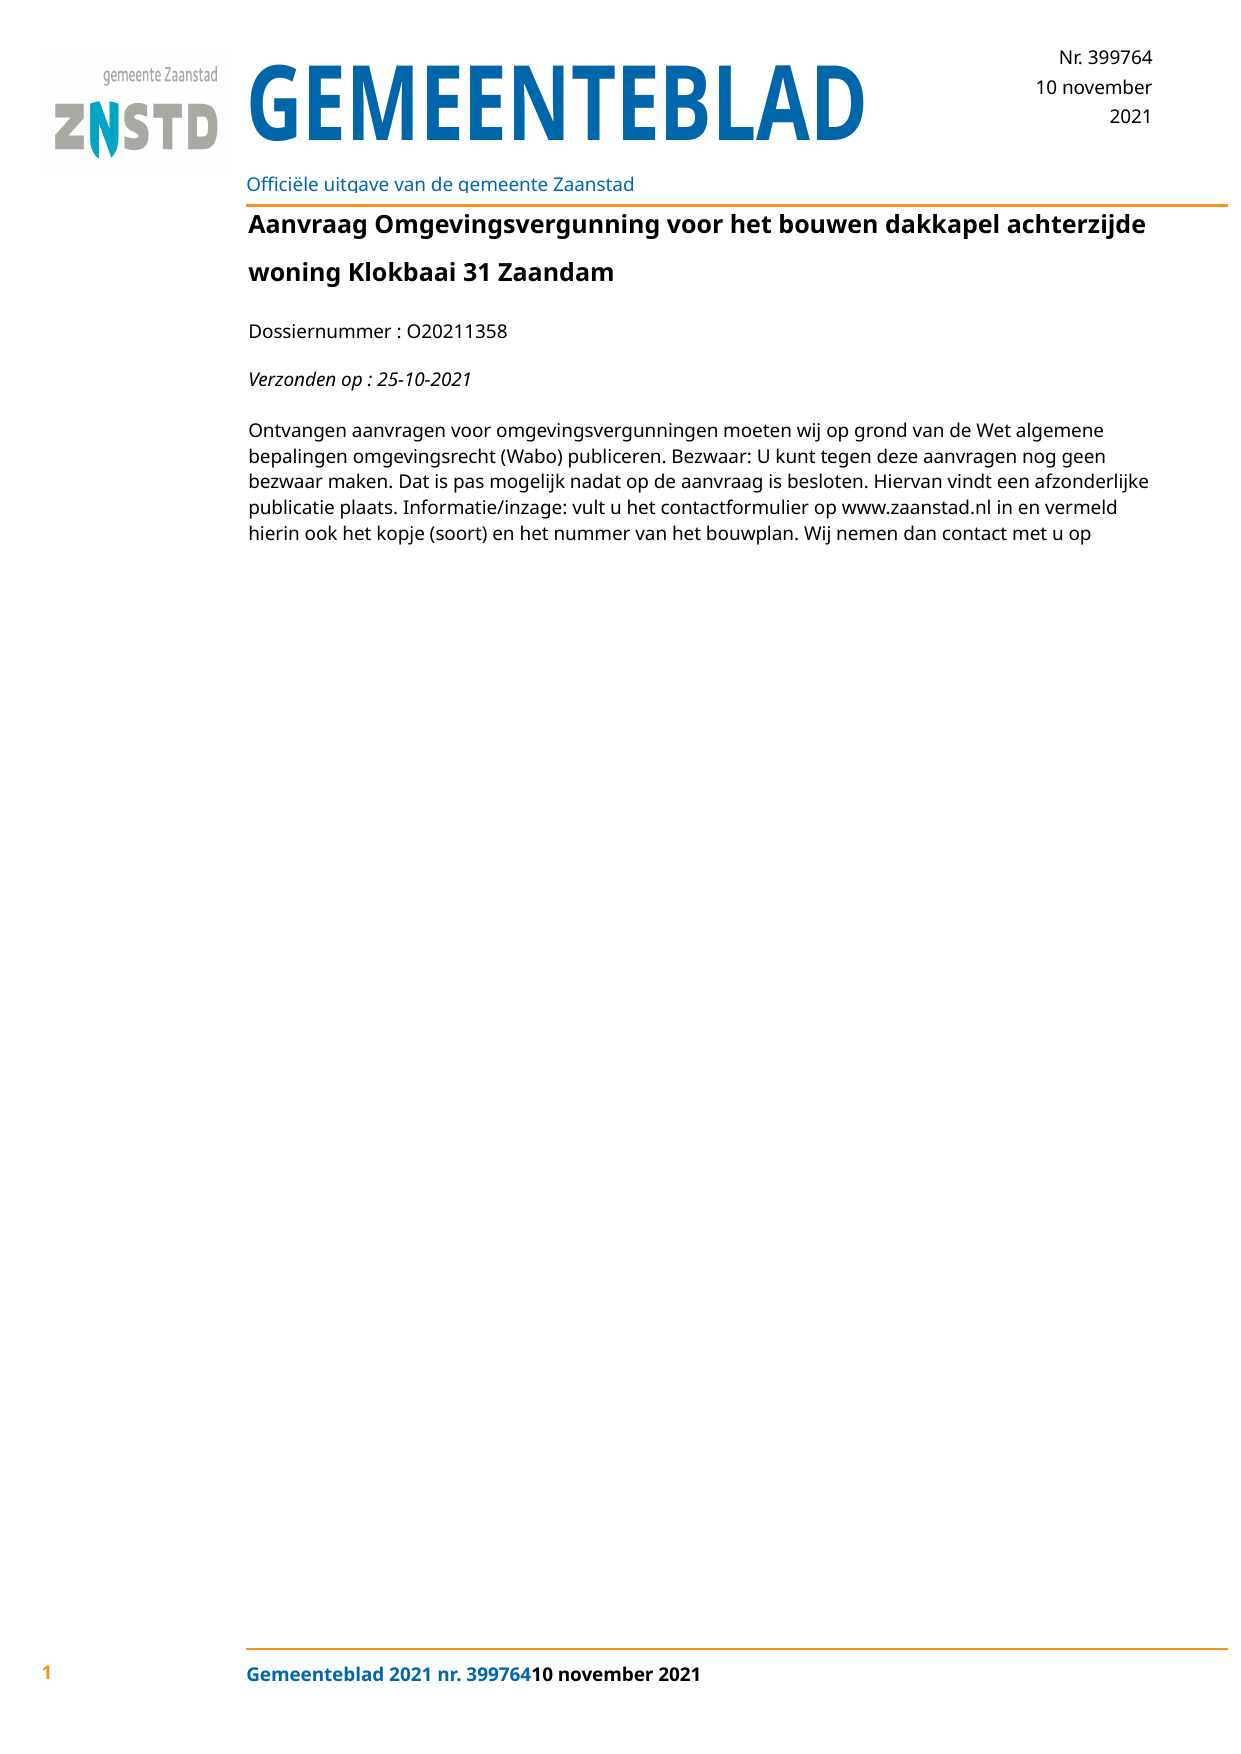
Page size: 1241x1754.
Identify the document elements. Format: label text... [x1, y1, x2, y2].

picture [41, 47, 231, 172]
text Aanvraag Omgevingsvergunning voor het bouwen dakkapel achterzijde woning Klokbaai 31 Zaandam [248, 207, 1152, 288]
text Verzonden op : 25-10-2021 [248, 366, 1152, 391]
text Ontvangen aanvragen voor omgevingsvergunningen moeten wij op grond van de Wet algemene bepalingen omgevingsrecht (Wabo) publiceren. Bezwaar: U kunt tegen deze aanvragen nog geen bezwaar maken. Dat is pas mogelijk nadat op de aanvraag is besloten. Hiervan vindt een afzonderlijke publicatie plaats. Informatie/inzage: vult u het contactformulier op www.zaanstad.nl in en vermeld hierin ook het kopje (soort) en het nummer van het bouwplan. Wij nemen dan contact met u op [248, 417, 1152, 546]
text Dossiernummer : O20211358 [248, 318, 1152, 344]
